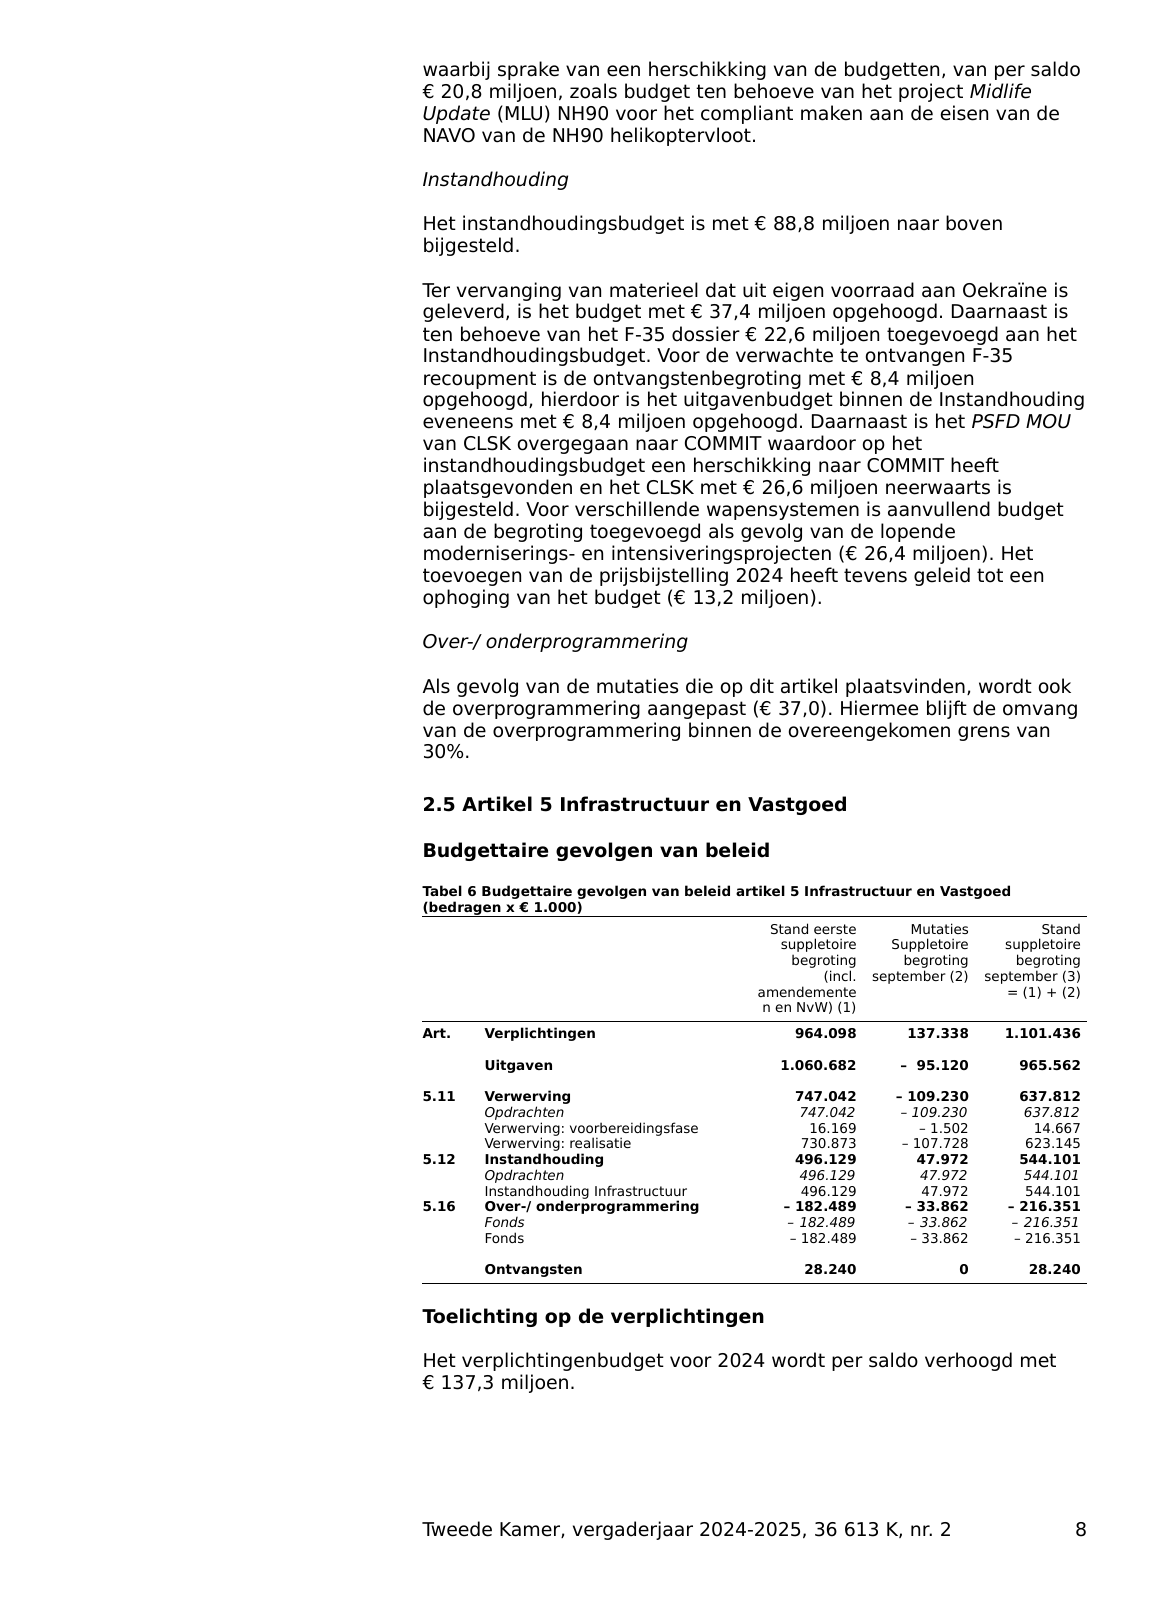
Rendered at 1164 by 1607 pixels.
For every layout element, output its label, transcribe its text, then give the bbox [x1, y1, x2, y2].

table_cell 47.972 [862, 1168, 974, 1183]
table_cell – 107.728 [862, 1136, 974, 1152]
table_cell 0 [862, 1262, 974, 1283]
table_cell – 216.351 [975, 1215, 1087, 1231]
text waarbij sprake van een herschikking van de budgetten, van per saldo € 20,8 miljoen, zoals budget ten behoeve van het project Midlife Update (MLU) NH90 voor het compliant maken aan de eisen van de NAVO van de NH90 helikoptervloot. [422, 59, 1087, 147]
table_cell Fonds [478, 1215, 750, 1231]
table_cell 544.101 [975, 1168, 1087, 1183]
table_cell 747.042 [750, 1105, 862, 1121]
table_cell [975, 1042, 1087, 1058]
table_cell [422, 917, 478, 1021]
table_cell 544.101 [975, 1184, 1087, 1199]
text Het instandhoudingsbudget is met € 88,8 miljoen naar boven bijgesteld. [422, 213, 1087, 257]
table_cell [422, 1042, 478, 1058]
table_cell [422, 1058, 478, 1073]
table_cell – 33.862 [862, 1215, 974, 1231]
table_cell 28.240 [975, 1262, 1087, 1283]
table_cell [975, 1246, 1087, 1262]
table_cell [750, 1042, 862, 1058]
table_header Tabel 6 Budgettaire gevolgen van beleid artikel 5 Infrastructuur en Vastgoed (bedragen x € 1.000) [422, 884, 1087, 916]
table_cell 5.12 [422, 1152, 478, 1168]
text Als gevolg van de mutaties die op dit artikel plaatsvinden, wordt ook de overprogrammering aangepast (€ 37,0). Hiermee blijft de omvang van de overprogrammering binnen de overeengekomen grens van 30%. [422, 676, 1087, 763]
table_cell [478, 1246, 750, 1262]
table_cell 14.667 [975, 1121, 1087, 1136]
table_cell 544.101 [975, 1152, 1087, 1168]
table_cell Stand suppletoire begroting september (3) = (1) + (2) [975, 917, 1087, 1021]
table_cell Instandhouding Infrastructuur [478, 1184, 750, 1199]
table_cell 496.129 [750, 1184, 862, 1199]
table_cell – 109.230 [862, 1089, 974, 1105]
table_cell [862, 1246, 974, 1262]
table_cell 964.098 [750, 1022, 862, 1042]
table_cell [862, 1042, 974, 1058]
table_cell 637.812 [975, 1089, 1087, 1105]
table_cell [422, 1121, 478, 1136]
table_cell – 182.489 [750, 1199, 862, 1215]
table_cell [422, 1262, 478, 1283]
table_cell Instandhouding [478, 1152, 750, 1168]
table_cell – 182.489 [750, 1231, 862, 1246]
table_cell – 1.502 [862, 1121, 974, 1136]
table_cell 47.972 [862, 1184, 974, 1199]
table_cell 16.169 [750, 1121, 862, 1136]
table_cell [750, 1246, 862, 1262]
table_cell 5.16 [422, 1199, 478, 1215]
table_cell 28.240 [750, 1262, 862, 1283]
text Ter vervanging van materieel dat uit eigen voorraad aan Oekraïne is geleverd, is het budget met € 37,4 miljoen opgehoogd. Daarnaast is ten behoeve van het F-35 dossier € 22,6 miljoen toegevoegd aan het Instandhoudingsbudget. Voor de verwachte te ontvangen F-35 recoupment is de ontvangstenbegroting met € 8,4 miljoen opgehoogd, hierdoor is het uitgavenbudget binnen de Instandhouding eveneens met € 8,4 miljoen opgehoogd. Daarnaast is het PSFD MOU van CLSK overgegaan naar COMMIT waardoor op het instandhoudingsbudget een herschikking naar COMMIT heeft plaatsgevonden en het CLSK met € 26,6 miljoen neerwaarts is bijgesteld. Voor verschillende wapensystemen is aanvullend budget aan de begroting toegevoegd als gevolg van de lopende moderniserings- en intensiveringsprojecten (€ 26,4 miljoen). Het toevoegen van de prijsbijstelling 2024 heeft tevens geleid tot een ophoging van het budget (€ 13,2 miljoen). [422, 279, 1087, 609]
table_cell Over-/ onderprogrammering [478, 1199, 750, 1215]
table_cell Verwerving: voorbereidingsfase [478, 1121, 750, 1136]
table_cell 5.11 [422, 1089, 478, 1105]
table_cell [422, 1215, 478, 1231]
subtitle 2.5 Artikel 5 Infrastructuur en Vastgoed [422, 793, 1087, 815]
table_cell [478, 917, 750, 1021]
table_cell 965.562 [975, 1058, 1087, 1073]
table_cell Verwerving: realisatie [478, 1136, 750, 1152]
table_cell 747.042 [750, 1089, 862, 1105]
table_cell [975, 1074, 1087, 1089]
table_cell – 109.230 [862, 1105, 974, 1121]
table_cell 47.972 [862, 1152, 974, 1168]
table_cell Verwerving [478, 1089, 750, 1105]
table_cell [478, 1042, 750, 1058]
table_cell [422, 1105, 478, 1121]
table_cell [422, 1231, 478, 1246]
subtitle Over-/ onderprogrammering [422, 631, 1087, 653]
table_cell – 33.862 [862, 1199, 974, 1215]
table_cell Verplichtingen [478, 1022, 750, 1042]
table_cell – 216.351 [975, 1199, 1087, 1215]
table_cell Ontvangsten [478, 1262, 750, 1283]
table_cell [750, 1074, 862, 1089]
table_cell Fonds [478, 1231, 750, 1246]
table_cell [422, 1074, 478, 1089]
table_cell 496.129 [750, 1168, 862, 1183]
table_cell – 182.489 [750, 1215, 862, 1231]
table_cell [422, 1136, 478, 1152]
table_cell 623.145 [975, 1136, 1087, 1152]
table_cell 137.338 [862, 1022, 974, 1042]
table_cell 1.101.436 [975, 1022, 1087, 1042]
table_cell [862, 1074, 974, 1089]
table_cell 730.873 [750, 1136, 862, 1152]
table_cell Opdrachten [478, 1105, 750, 1121]
table_cell – 95.120 [862, 1058, 974, 1073]
table_cell [422, 1168, 478, 1183]
subtitle Toelichting op de verplichtingen [422, 1306, 1087, 1328]
table_cell 496.129 [750, 1152, 862, 1168]
table_cell Stand eerste suppletoire begroting (incl. amendementen en NvW) (1) [750, 917, 862, 1021]
table_cell – 216.351 [975, 1231, 1087, 1246]
table_cell Mutaties Suppletoire begroting september (2) [862, 917, 974, 1021]
table_cell Art. [422, 1022, 478, 1042]
text Het verplichtingenbudget voor 2024 wordt per saldo verhoogd met € 137,3 miljoen. [422, 1350, 1087, 1394]
table_cell [422, 1184, 478, 1199]
table_cell – 33.862 [862, 1231, 974, 1246]
table_cell Opdrachten [478, 1168, 750, 1183]
table_cell [478, 1074, 750, 1089]
subtitle Budgettaire gevolgen van beleid [422, 840, 1087, 862]
table_cell 1.060.682 [750, 1058, 862, 1073]
table_cell 637.812 [975, 1105, 1087, 1121]
table_cell [422, 1246, 478, 1262]
table_cell Uitgaven [478, 1058, 750, 1073]
subtitle Instandhouding [422, 169, 1087, 191]
